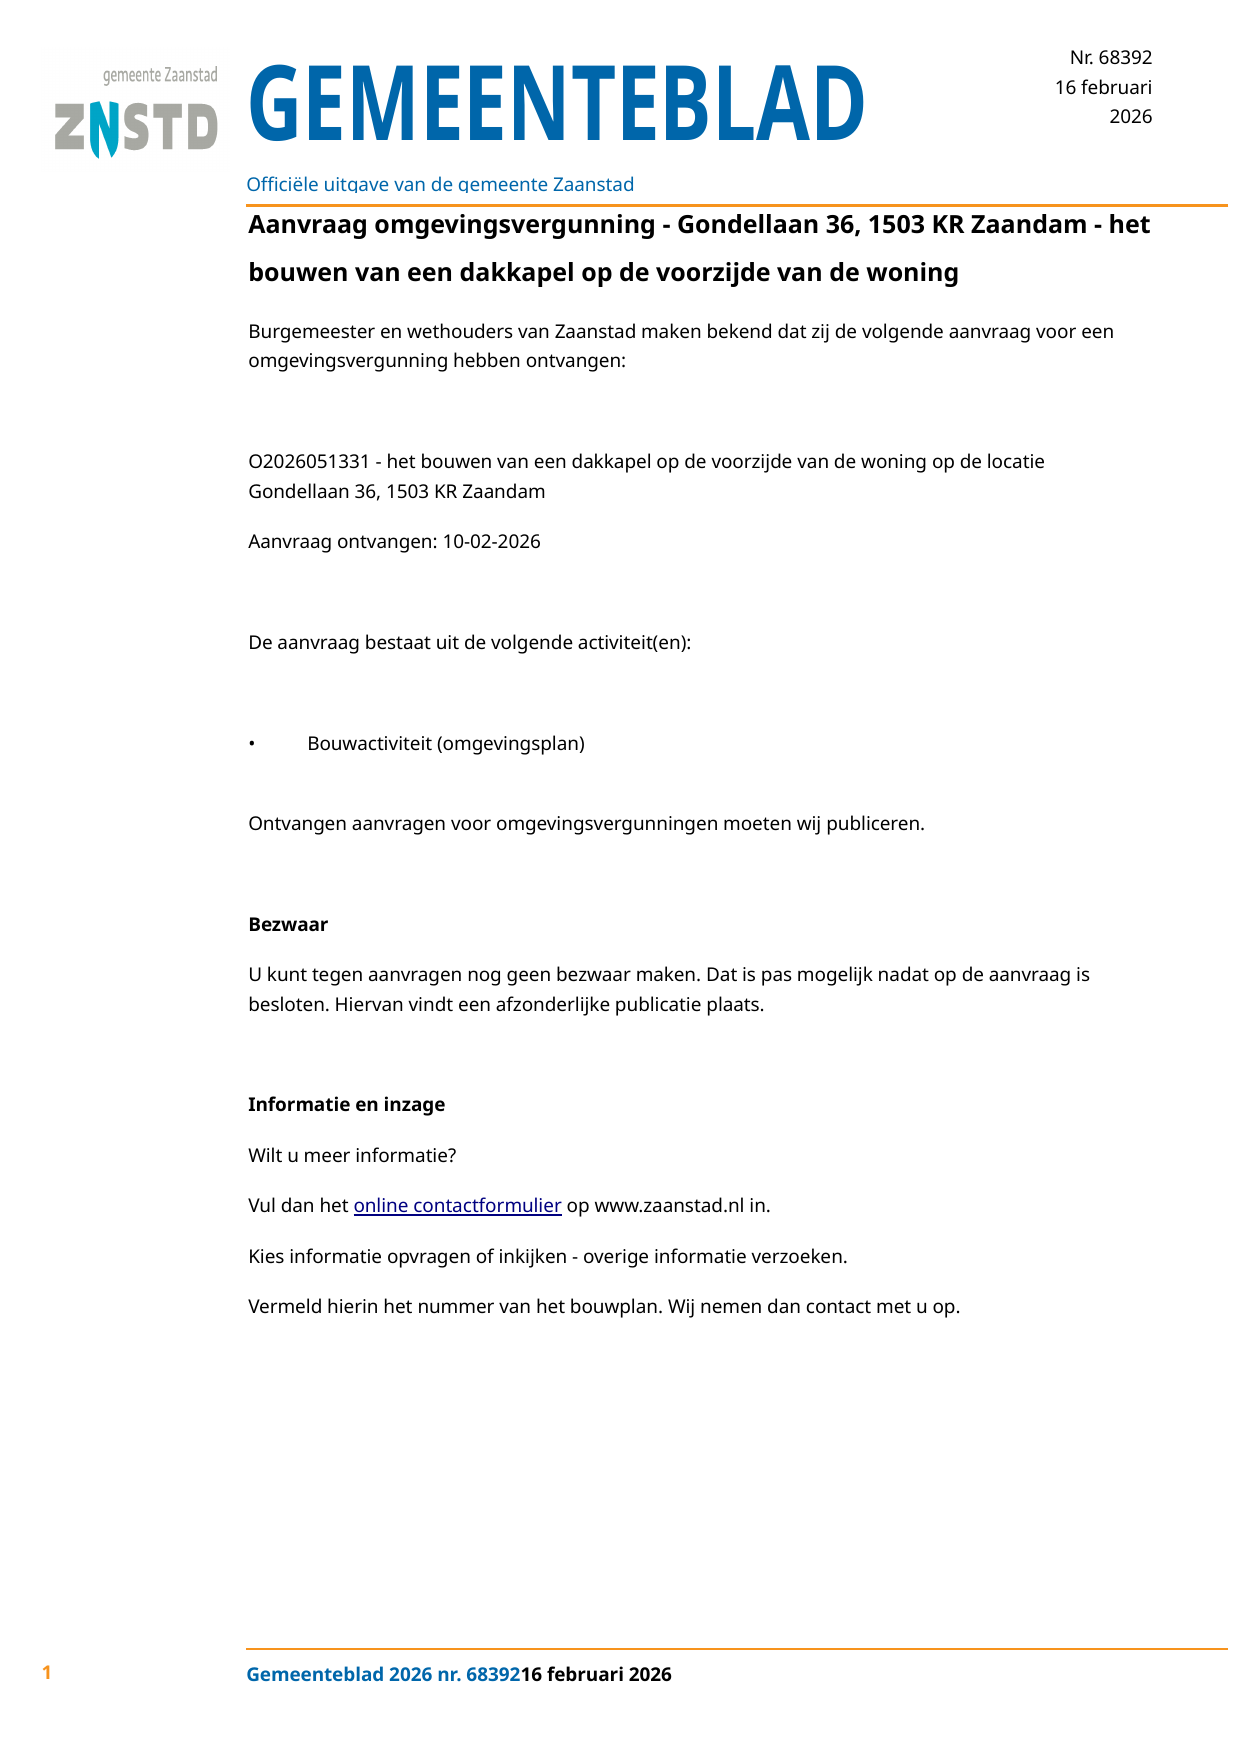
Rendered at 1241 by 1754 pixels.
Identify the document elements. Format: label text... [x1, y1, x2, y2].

text Vermeld hierin het nummer van het bouwplan. Wij nemen dan contact met u op. [248, 1293, 1152, 1319]
text Aanvraag ontvangen: 10-02-2026 [248, 528, 1152, 554]
text O2026051331 - het bouwen van een dakkapel op de voorzijde van de woning op de locatie Gondellaan 36, 1503 KR Zaandam [248, 448, 1152, 504]
text Vul dan het online contactformulier op www.zaanstad.nl in. [248, 1192, 1152, 1218]
text U kunt tegen aanvragen nog geen bezwaar maken. Dat is pas mogelijk nadat op de aanvraag is besloten. Hiervan vindt een afzonderlijke publicatie plaats. [248, 961, 1152, 1017]
text Informatie en inzage [248, 1092, 1152, 1117]
text Burgemeester en wethouders van Zaanstad maken bekend dat zij de volgende aanvraag voor een omgevingsvergunning hebben ontvangen: [248, 318, 1152, 373]
text Kies informatie opvragen of inkijken - overige informatie verzoeken. [248, 1243, 1152, 1269]
picture [41, 47, 231, 172]
text Wilt u meer informatie? [248, 1142, 1152, 1168]
list Bouwactiviteit (omgevingsplan) [248, 730, 1152, 756]
text Bezwaar [248, 911, 1152, 937]
text De aanvraag bestaat uit de volgende activiteit(en): [248, 629, 1152, 655]
text Aanvraag omgevingsvergunning - Gondellaan 36, 1503 KR Zaandam - het bouwen van een dakkapel op de voorzijde van de woning [248, 207, 1152, 288]
text Ontvangen aanvragen voor omgevingsvergunningen moeten wij publiceren. [248, 810, 1152, 836]
